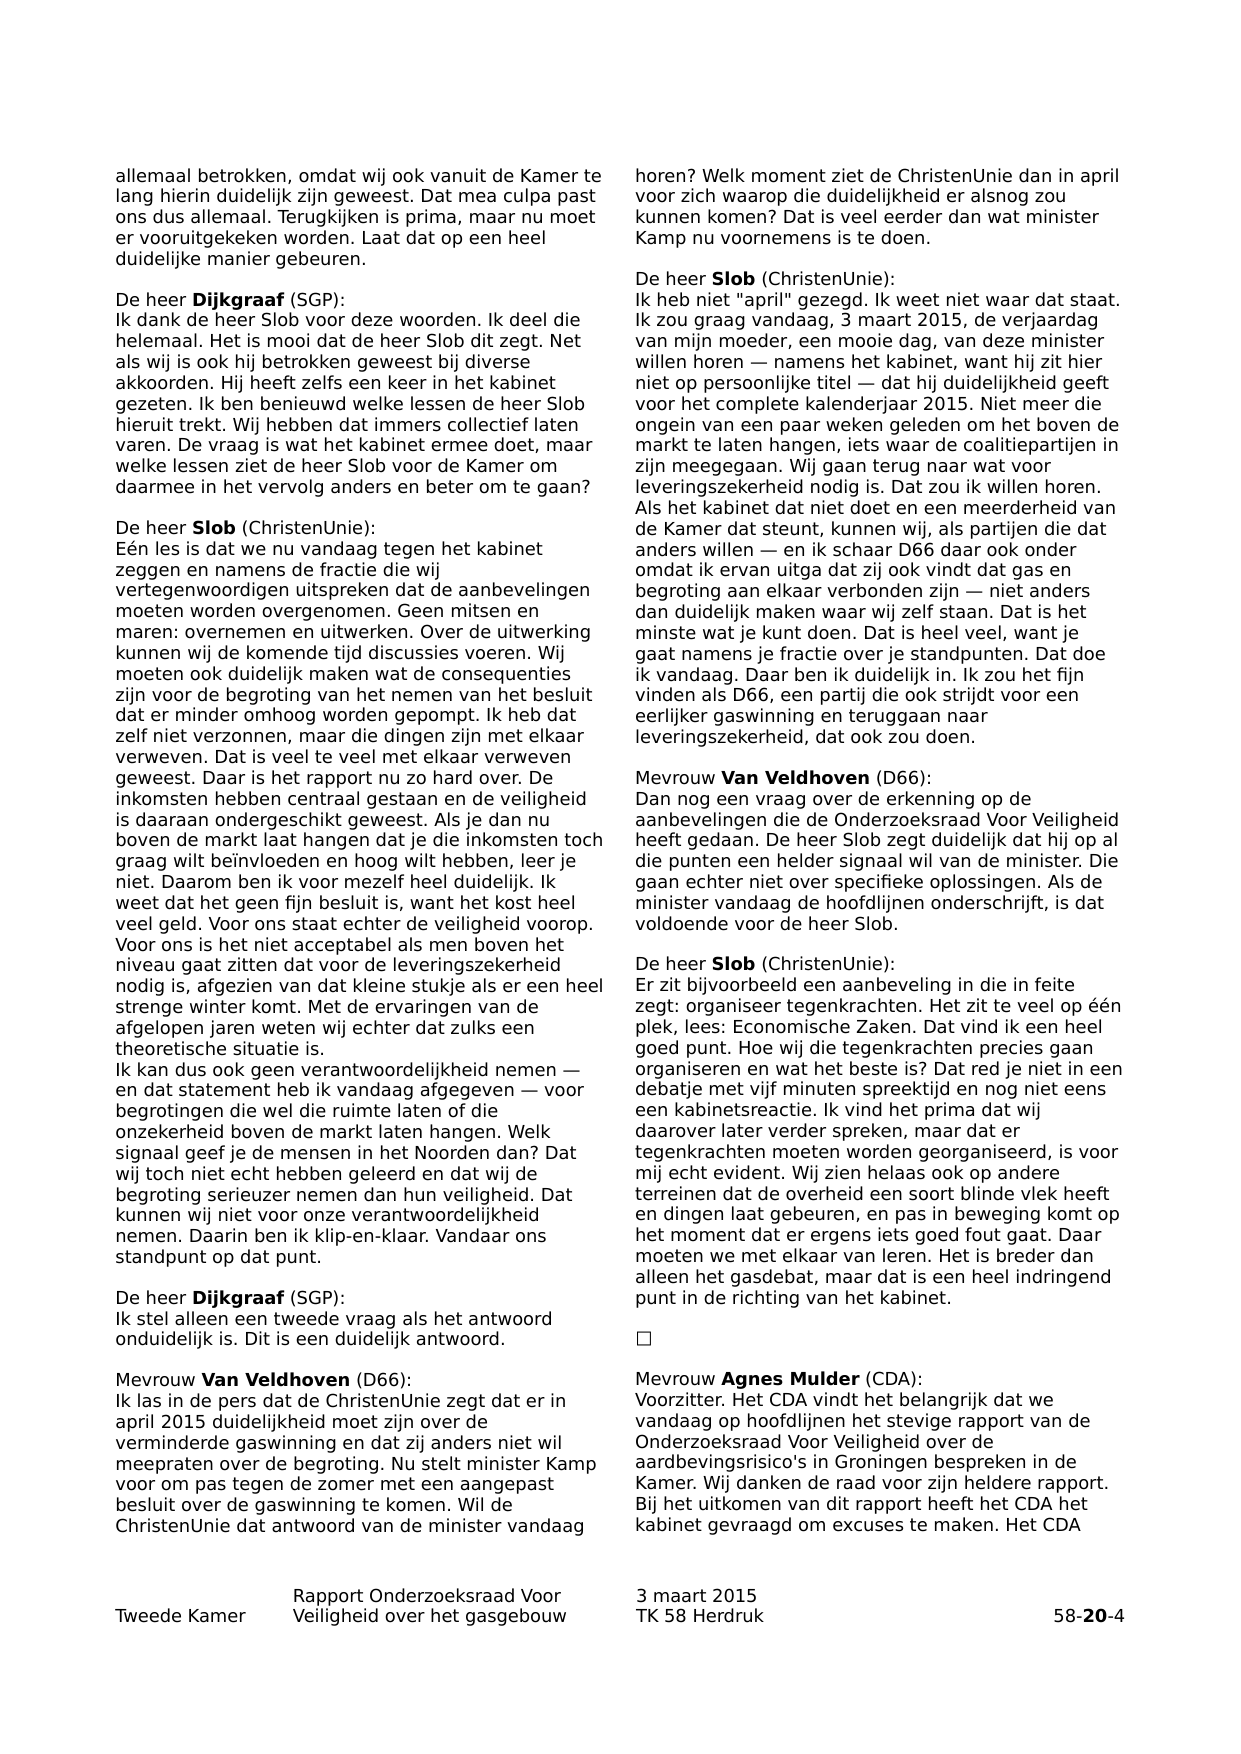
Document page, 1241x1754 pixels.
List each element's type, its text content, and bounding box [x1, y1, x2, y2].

text Mevrouw Van Veldhoven (D66): [635, 768, 1125, 788]
text Voorzitter. Het CDA vindt het belangrijk dat we vandaag op hoofdlijnen het stevige rapport van de Onderzoeksraad Voor Veiligheid over de aardbevingsrisico's in Groningen bespreken in de Kamer. Wij danken de raad voor zijn heldere rapport. Bij het uitkomen van dit rapport heeft het CDA het kabinet gevraagd om excuses te maken. Het CDA [635, 1390, 1125, 1536]
text De heer Dijkgraaf (SGP): [115, 289, 605, 310]
text De heer Slob (ChristenUnie): [635, 269, 1125, 289]
text Er zit bijvoorbeeld een aanbeveling in die in feite zegt: organiseer tegenkrachten. Het zit te veel op één plek, lees: Economische Zaken. Dat vind ik een heel goed punt. Hoe wij die tegenkrachten precies gaan organiseren en wat het beste is? Dat red je niet in een debatje met vijf minuten spreektijd en nog niet eens een kabinetsreactie. Ik vind het prima dat wij daarover later verder spreken, maar dat er tegenkrachten moeten worden georganiseerd, is voor mij echt evident. Wij zien helaas ook op andere terreinen dat de overheid een soort blinde vlek heeft en dingen laat gebeuren, en pas in beweging komt op het moment dat er ergens iets goed fout gaat. Daar moeten we met elkaar van leren. Het is breder dan alleen het gasdebat, maar dat is een heel indringend punt in de richting van het kabinet. [635, 975, 1125, 1308]
text Eén les is dat we nu vandaag tegen het kabinet zeggen en namens de fractie die wij vertegenwoordigen uitspreken dat de aanbevelingen moeten worden overgenomen. Geen mitsen en maren: overnemen en uitwerken. Over de uitwerking kunnen wij de komende tijd discussies voeren. Wij moeten ook duidelijk maken wat de consequenties zijn voor de begroting van het nemen van het besluit dat er minder omhoog worden gepompt. Ik heb dat zelf niet verzonnen, maar die dingen zijn met elkaar verweven. Dat is veel te veel met elkaar verweven geweest. Daar is het rapport nu zo hard over. De inkomsten hebben centraal gestaan en de veiligheid is daaraan ondergeschikt geweest. Als je dan nu boven de markt laat hangen dat je die inkomsten toch graag wilt beïnvloeden en hoog wilt hebben, leer je niet. Daarom ben ik voor mezelf heel duidelijk. Ik weet dat het geen fijn besluit is, want het kost heel veel geld. Voor ons staat echter de veiligheid voorop. Voor ons is het niet acceptabel als men boven het niveau gaat zitten dat voor de leveringszekerheid nodig is, afgezien van dat kleine stukje als er een heel strenge winter komt. Met de ervaringen van de afgelopen jaren weten wij echter dat zulks een theoretische situatie is. [115, 538, 605, 1059]
text De heer Slob (ChristenUnie): [115, 518, 605, 538]
text Ik heb niet "april" gezegd. Ik weet niet waar dat staat. Ik zou graag vandaag, 3 maart 2015, de verjaardag van mijn moeder, een mooie dag, van deze minister willen horen — namens het kabinet, want hij zit hier niet op persoonlijke titel — dat hij duidelijkheid geeft voor het complete kalenderjaar 2015. Niet meer die ongein van een paar weken geleden om het boven de markt te laten hangen, iets waar de coalitiepartijen in zijn meegegaan. Wij gaan terug naar wat voor leveringszekerheid nodig is. Dat zou ik willen horen. Als het kabinet dat niet doet en een meerderheid van de Kamer dat steunt, kunnen wij, als partijen die dat anders willen — en ik schaar D66 daar ook onder omdat ik ervan uitga dat zij ook vindt dat gas en begroting aan elkaar verbonden zijn — niet anders dan duidelijk maken waar wij zelf staan. Dat is het minste wat je kunt doen. Dat is heel veel, want je gaat namens je fractie over je standpunten. Dat doe ik vandaag. Daar ben ik duidelijk in. Ik zou het fijn vinden als D66, een partij die ook strijdt voor een eerlijker gaswinning en teruggaan naar leveringszekerheid, dat ook zou doen. [635, 289, 1125, 748]
text horen? Welk moment ziet de ChristenUnie dan in april voor zich waarop die duidelijkheid er alsnog zou kunnen komen? Dat is veel eerder dan wat minister Kamp nu voornemens is te doen. [635, 165, 1125, 249]
text ⬜ [635, 1328, 1125, 1349]
text Ik kan dus ook geen verantwoordelijkheid nemen — en dat statement heb ik vandaag afgegeven — voor begrotingen die wel die ruimte laten of die onzekerheid boven de markt laten hangen. Welk signaal geef je de mensen in het Noorden dan? Dat wij toch niet echt hebben geleerd en dat wij de begroting serieuzer nemen dan hun veiligheid. Dat kunnen wij niet voor onze verantwoordelijkheid nemen. Daarin ben ik klip-en-klaar. Vandaar ons standpunt op dat punt. [115, 1059, 605, 1268]
text De heer Dijkgraaf (SGP): [115, 1288, 605, 1308]
text Ik las in de pers dat de ChristenUnie zegt dat er in april 2015 duidelijkheid moet zijn over de verminderde gaswinning en dat zij anders niet wil meepraten over de begroting. Nu stelt minister Kamp voor om pas tegen de zomer met een aangepast besluit over de gaswinning te komen. Wil de ChristenUnie dat antwoord van de minister vandaag [115, 1391, 605, 1537]
text Mevrouw Van Veldhoven (D66): [115, 1370, 605, 1391]
text allemaal betrokken, omdat wij ook vanuit de Kamer te lang hierin duidelijk zijn geweest. Dat mea culpa past ons dus allemaal. Terugkijken is prima, maar nu moet er vooruitgekeken worden. Laat dat op een heel duidelijke manier gebeuren. [115, 165, 605, 269]
text Mevrouw Agnes Mulder (CDA): [635, 1369, 1125, 1390]
text Ik dank de heer Slob voor deze woorden. Ik deel die helemaal. Het is mooi dat de heer Slob dit zegt. Net als wij is ook hij betrokken geweest bij diverse akkoorden. Hij heeft zelfs een keer in het kabinet gezeten. Ik ben benieuwd welke lessen de heer Slob hieruit trekt. Wij hebben dat immers collectief laten varen. De vraag is wat het kabinet ermee doet, maar welke lessen ziet de heer Slob voor de Kamer om daarmee in het vervolg anders en beter om te gaan? [115, 310, 605, 498]
text Dan nog een vraag over de erkenning op de aanbevelingen die de Onderzoeksraad Voor Veiligheid heeft gedaan. De heer Slob zegt duidelijk dat hij op al die punten een helder signaal wil van de minister. Die gaan echter niet over specifieke oplossingen. Als de minister vandaag de hoofdlijnen onderschrijft, is dat voldoende voor de heer Slob. [635, 788, 1125, 934]
text Ik stel alleen een tweede vraag als het antwoord onduidelijk is. Dit is een duidelijk antwoord. [115, 1308, 605, 1350]
text De heer Slob (ChristenUnie): [635, 954, 1125, 975]
